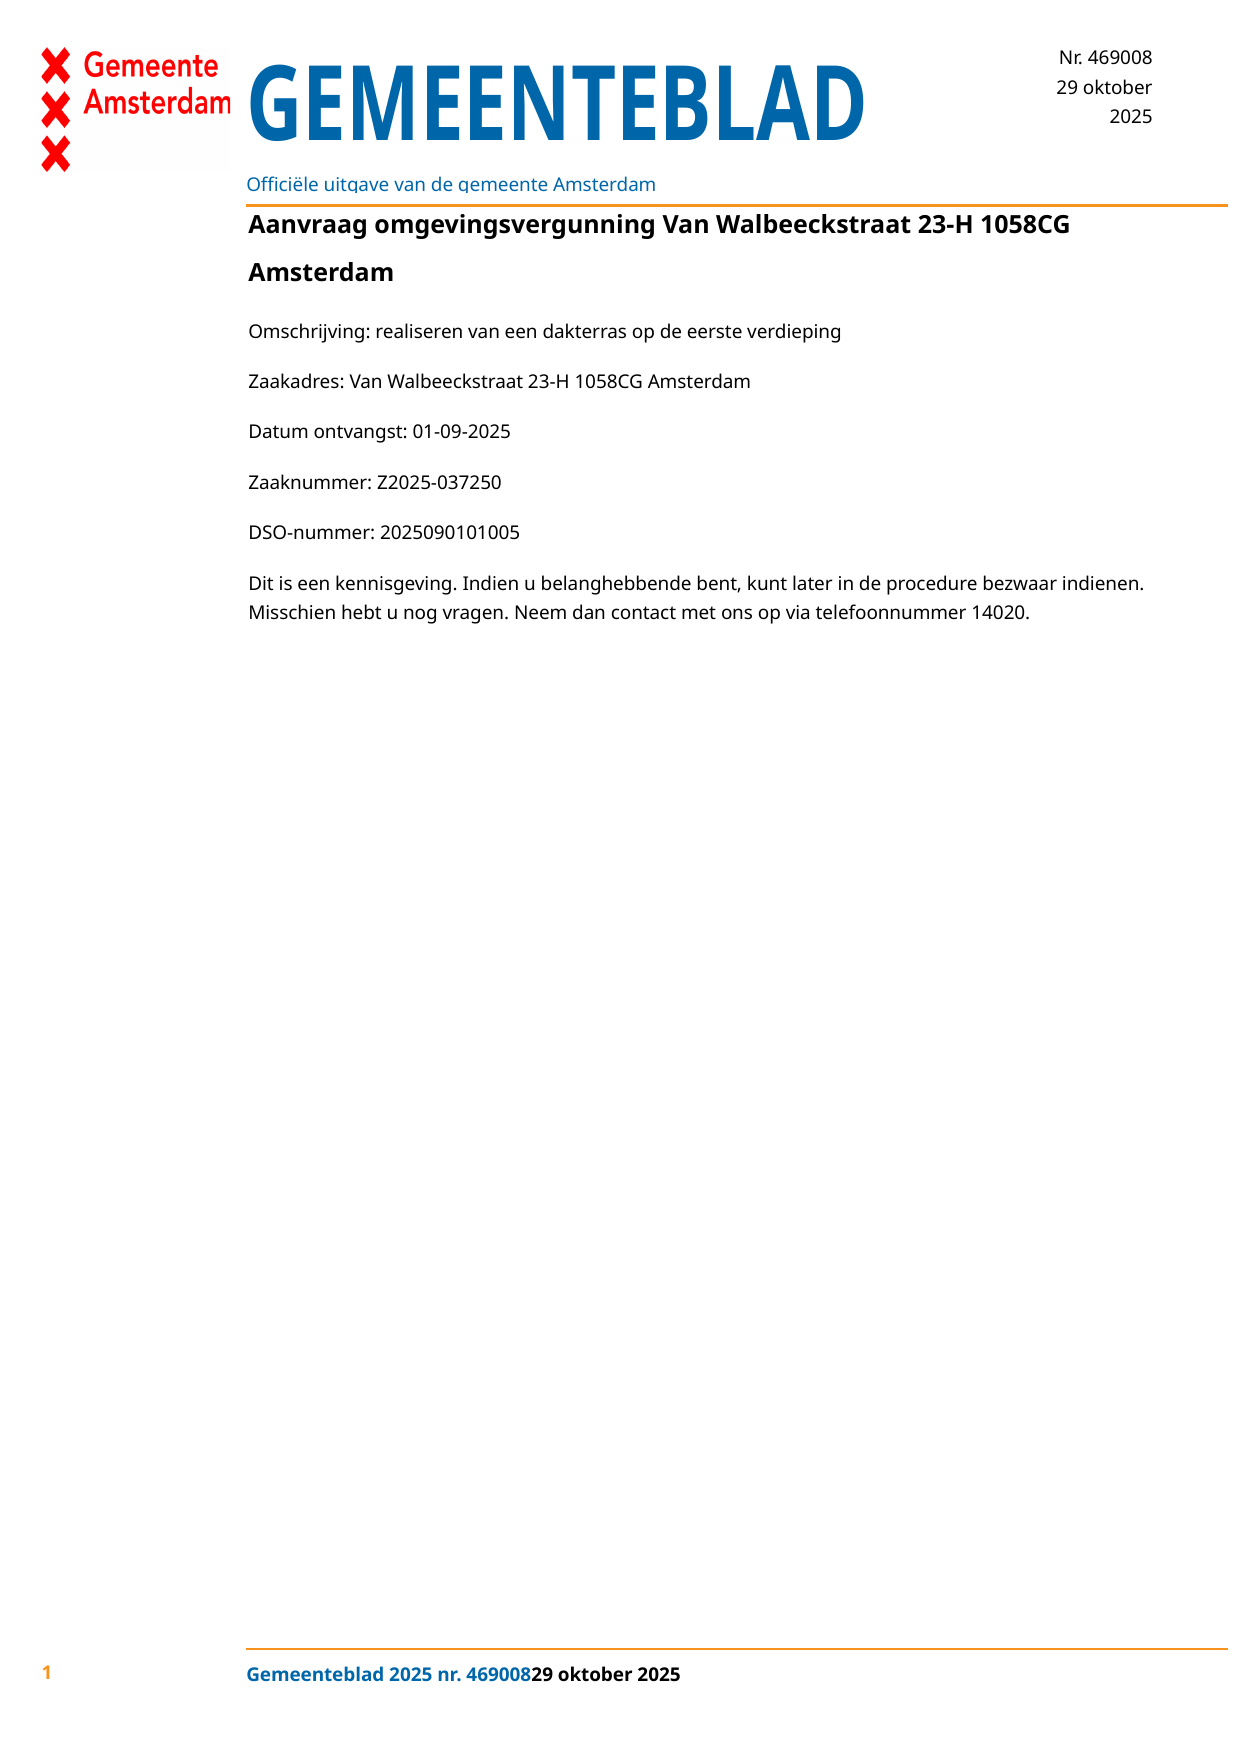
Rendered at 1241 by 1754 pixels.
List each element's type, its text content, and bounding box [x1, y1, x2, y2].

text Zaaknummer: Z2025-037250 [248, 469, 1152, 495]
text DSO-nummer: 2025090101005 [248, 519, 1152, 545]
text Datum ontvangst: 01-09-2025 [248, 419, 1152, 444]
text Omschrijving: realiseren van een dakterras op de eerste verdieping [248, 318, 1152, 344]
text Aanvraag omgevingsvergunning Van Walbeeckstraat 23-H 1058CG Amsterdam [248, 207, 1152, 288]
text Zaakadres: Van Walbeeckstraat 23-H 1058CG Amsterdam [248, 368, 1152, 394]
picture [41, 47, 231, 172]
text Dit is een kennisgeving. Indien u belanghebbende bent, kunt later in de procedure bezwaar indienen. Misschien hebt u nog vragen. Neem dan contact met ons op via telefoonnummer 14020. [248, 570, 1152, 625]
